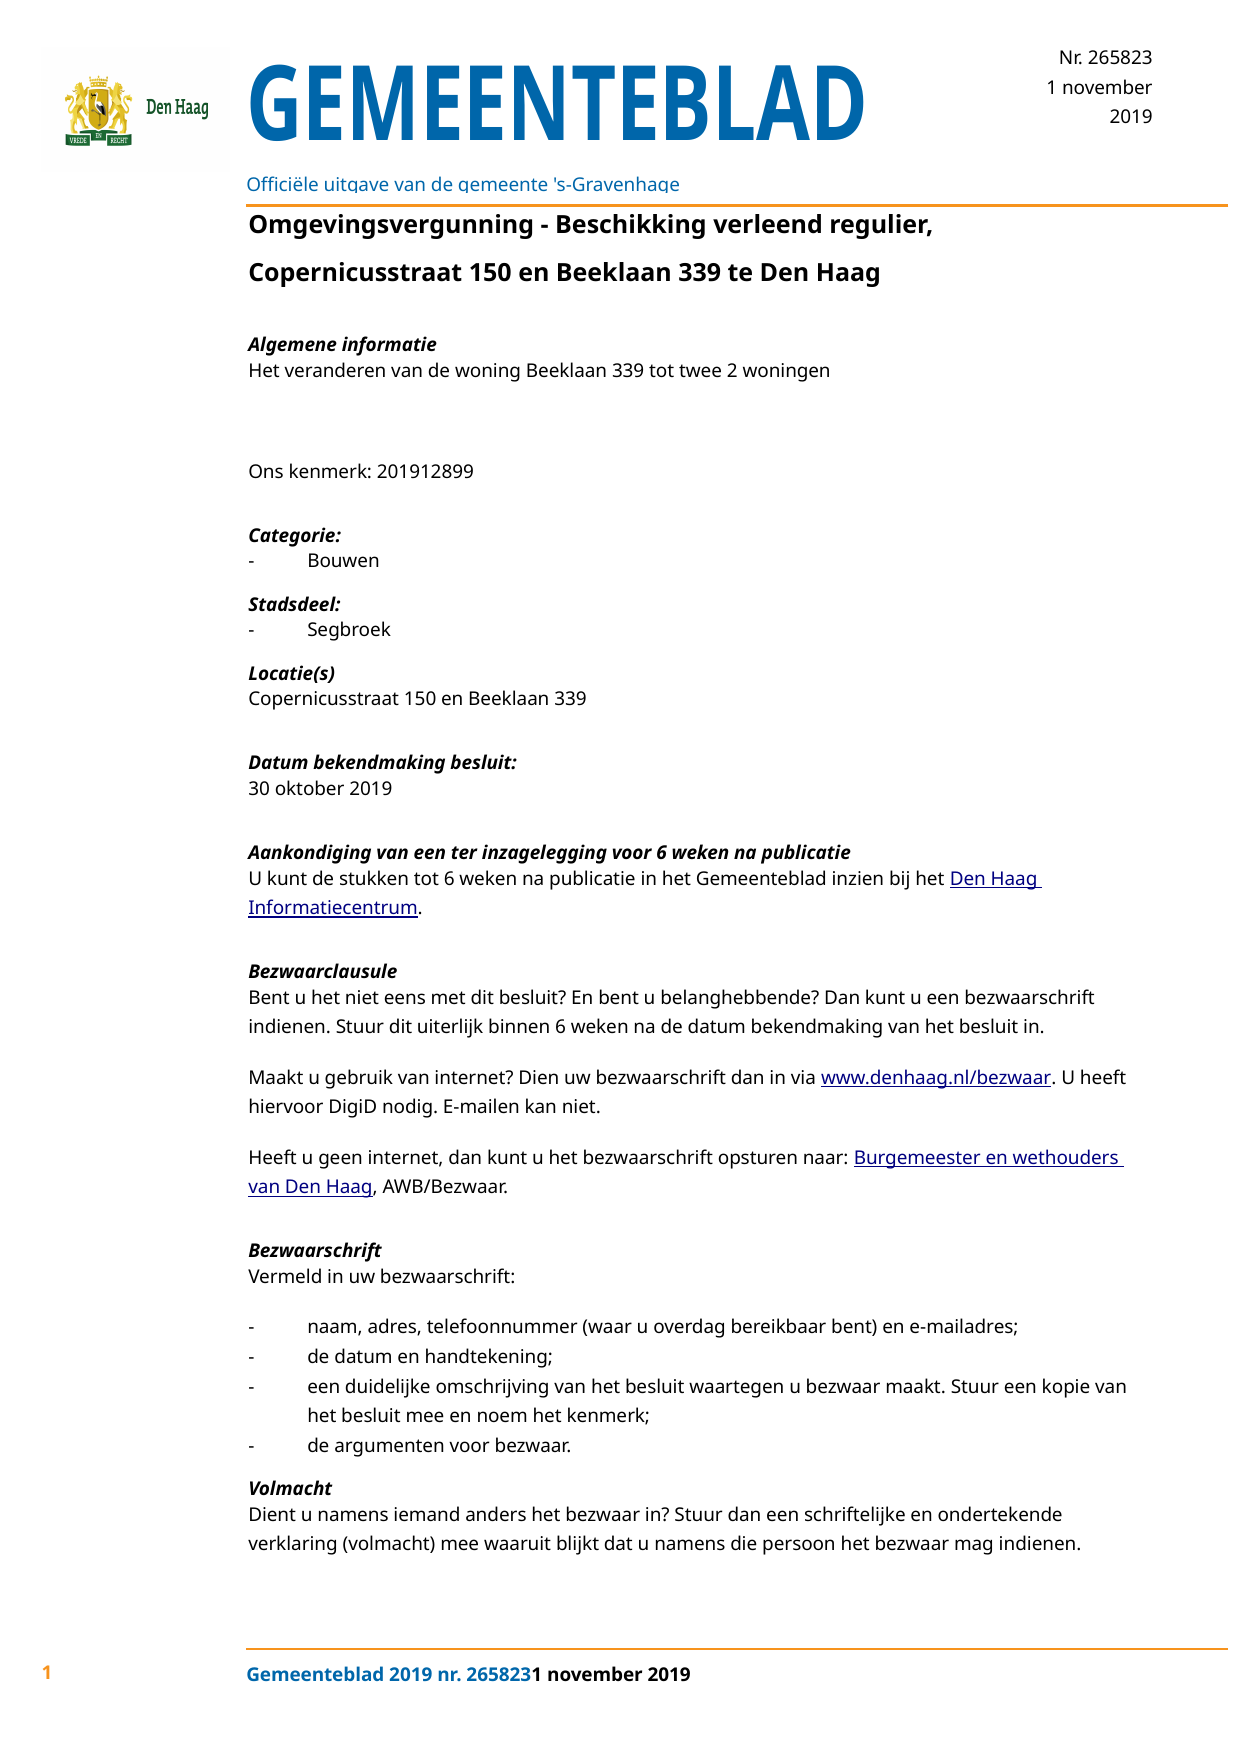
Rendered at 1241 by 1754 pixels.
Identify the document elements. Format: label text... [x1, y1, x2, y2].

text Volmacht [248, 1475, 1152, 1501]
text Aankondiging van een ter inzagelegging voor 6 weken na publicatie [248, 839, 1152, 865]
text Locatie(s) [248, 660, 1152, 685]
list de argumenten voor bezwaar. [248, 1432, 1152, 1458]
list Segbroek [248, 617, 1152, 642]
text Stadsdeel: [248, 591, 1152, 617]
list naam, adres, telefoonnummer (waar u overdag bereikbaar bent) en e-mailadres; [248, 1314, 1152, 1339]
text 30 oktober 2019 [248, 775, 1152, 801]
text Omgevingsvergunning - Beschikking verleend regulier, Copernicusstraat 150 en Beeklaan 339 te Den Haag [248, 207, 1152, 288]
text Datum bekendmaking besluit: [248, 749, 1152, 775]
text Dient u namens iemand anders het bezwaar in? Stuur dan een schriftelijke en ondertekende verklaring (volmacht) mee waaruit blijkt dat u namens die persoon het bezwaar mag indienen. [248, 1501, 1152, 1556]
text Bezwaarclausule [248, 958, 1152, 984]
text Bent u het niet eens met dit besluit? En bent u belanghebbende? Dan kunt u een bezwaarschrift indienen. Stuur dit uiterlijk binnen 6 weken na de datum bekendmaking van het besluit in. [248, 984, 1152, 1039]
text Het veranderen van de woning Beeklaan 339 tot twee 2 woningen [248, 357, 1152, 383]
text Maakt u gebruik van internet? Dien uw bezwaarschrift dan in via www.denhaag.nl/bezwaar. U heeft hiervoor DigiD nodig. E-mailen kan niet. [248, 1064, 1152, 1119]
list de datum en handtekening; [248, 1343, 1152, 1369]
text Algemene informatie [248, 331, 1152, 357]
text Categorie: [248, 522, 1152, 548]
text U kunt de stukken tot 6 weken na publicatie in het Gemeenteblad inzien bij het Den Haag Informatiecentrum. [248, 865, 1152, 920]
list Bouwen [248, 548, 1152, 573]
text Vermeld in uw bezwaarschrift: [248, 1263, 1152, 1289]
text Heeft u geen internet, dan kunt u het bezwaarschrift opsturen naar: Burgemeester en wethouders van Den Haag, AWB/Bezwaar. [248, 1144, 1152, 1199]
list een duidelijke omschrijving van het besluit waartegen u bezwaar maakt. Stuur een kopie van het besluit mee en noem het kenmerk; [248, 1373, 1152, 1428]
text Copernicusstraat 150 en Beeklaan 339 [248, 685, 1152, 711]
picture [41, 47, 231, 172]
text Ons kenmerk: 201912899 [248, 458, 1152, 484]
text Bezwaarschrift [248, 1238, 1152, 1263]
